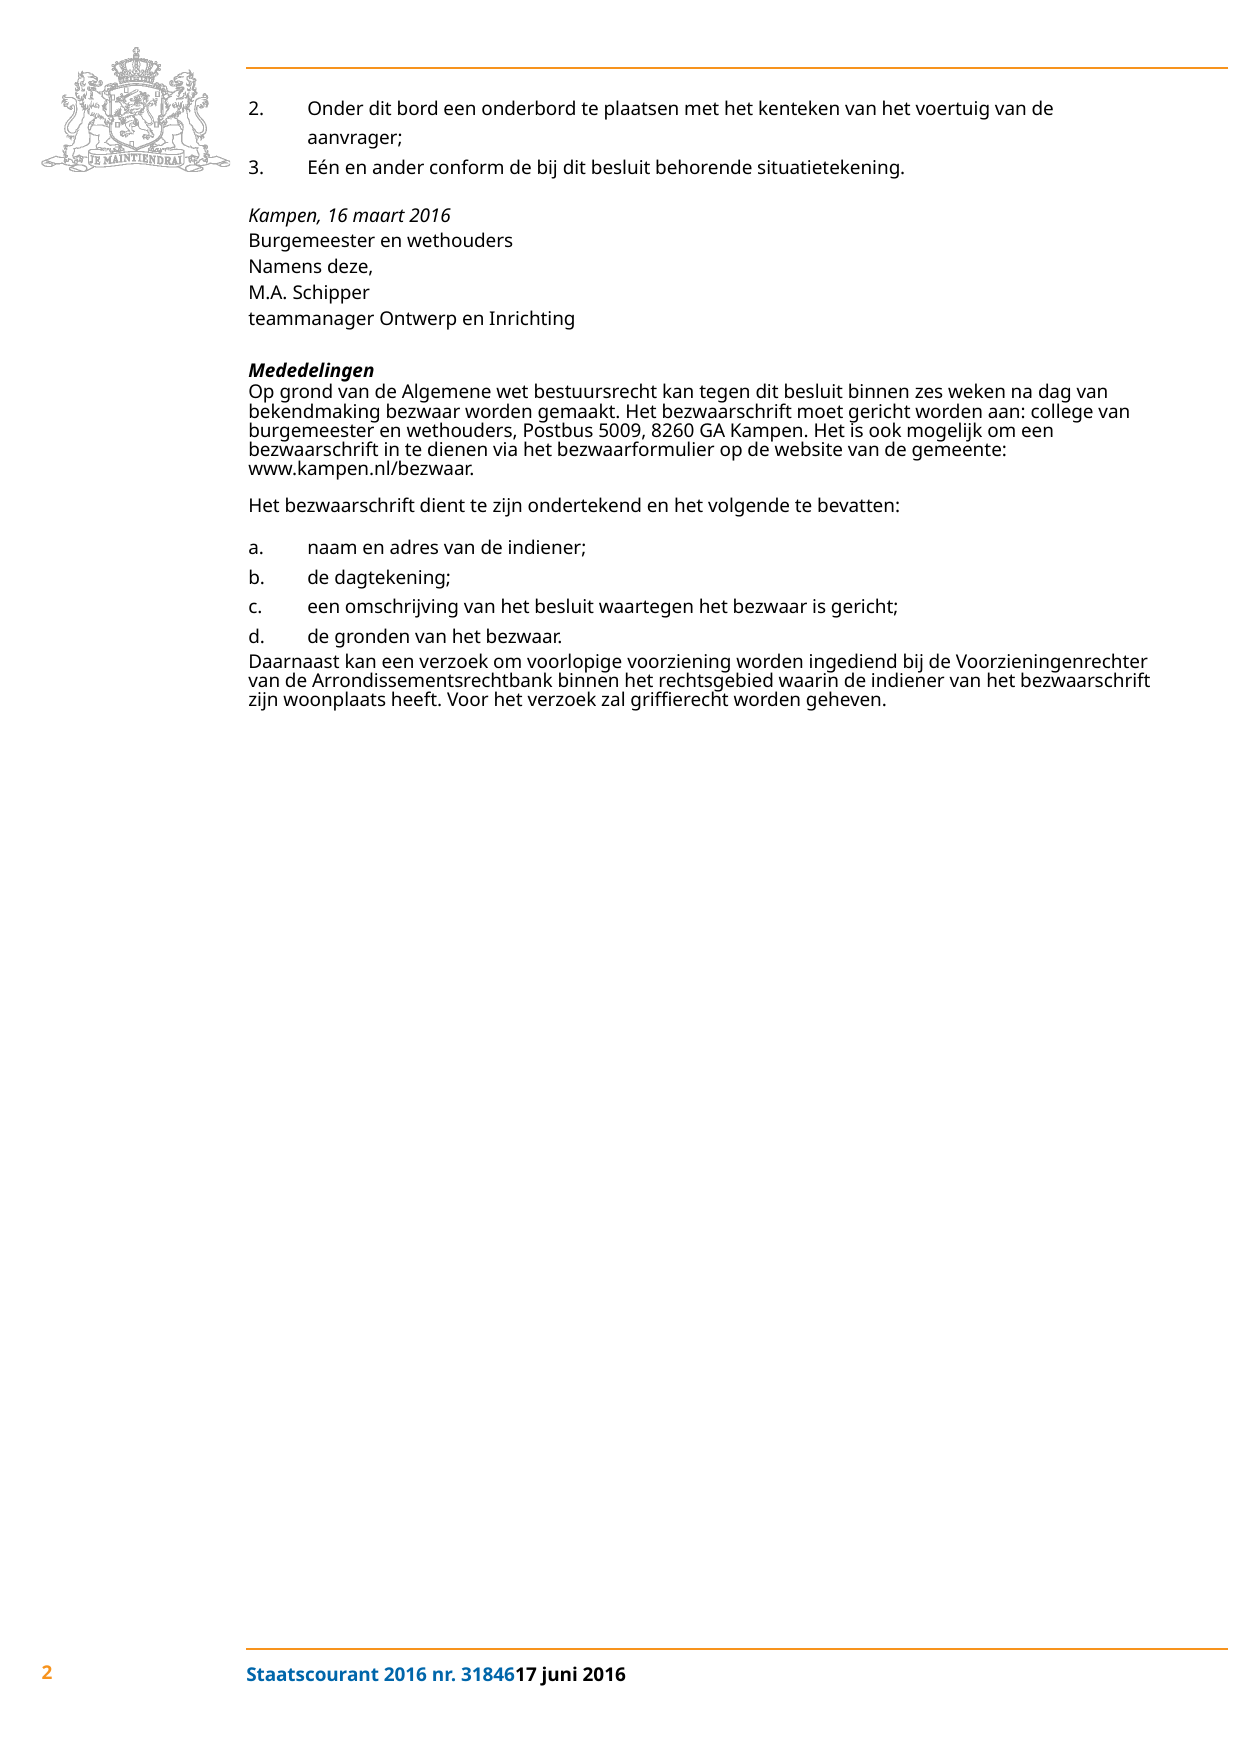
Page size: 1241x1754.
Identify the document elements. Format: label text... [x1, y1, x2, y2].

text Het bezwaarschrift dient te zijn ondertekend en het volgende te bevatten: [248, 497, 1152, 517]
text Kampen, 16 maart 2016 [248, 202, 1152, 227]
list naam en adres van de indiener; [248, 534, 1152, 560]
text teammanager Ontwerp en Inrichting [248, 305, 1152, 330]
picture [41, 47, 231, 172]
text M.A. Schipper [248, 279, 1152, 305]
list de gronden van het bezwaar. [248, 623, 1152, 649]
text Namens deze, [248, 253, 1152, 279]
list Eén en ander conform de bij dit besluit behorende situatietekening. [248, 154, 1152, 180]
text Daarnaast kan een verzoek om voorlopige voorziening worden ingediend bij de Voorzieningenrechter van de Arrondissementsrechtbank binnen het rechtsgebied waarin de indiener van het bezwaarschrift zijn woonplaats heeft. Voor het verzoek zal griffierecht worden geheven. [248, 653, 1152, 711]
list de dagtekening; [248, 564, 1152, 590]
text Mededelingen [248, 358, 1152, 383]
text Burgemeester en wethouders [248, 227, 1152, 253]
list een omschrijving van het besluit waartegen het bezwaar is gericht; [248, 593, 1152, 619]
text Op grond van de Algemene wet bestuursrecht kan tegen dit besluit binnen zes weken na dag van bekendmaking bezwaar worden gemaakt. Het bezwaarschrift moet gericht worden aan: college van burgemeester en wethouders, Postbus 5009, 8260 GA Kampen. Het is ook mogelijk om een bezwaarschrift in te dienen via het bezwaarformulier op de website van de gemeente: www.kampen.nl/bezwaar. [248, 383, 1152, 480]
list Onder dit bord een onderbord te plaatsen met het kenteken van het voertuig van de aanvrager; [248, 95, 1152, 150]
